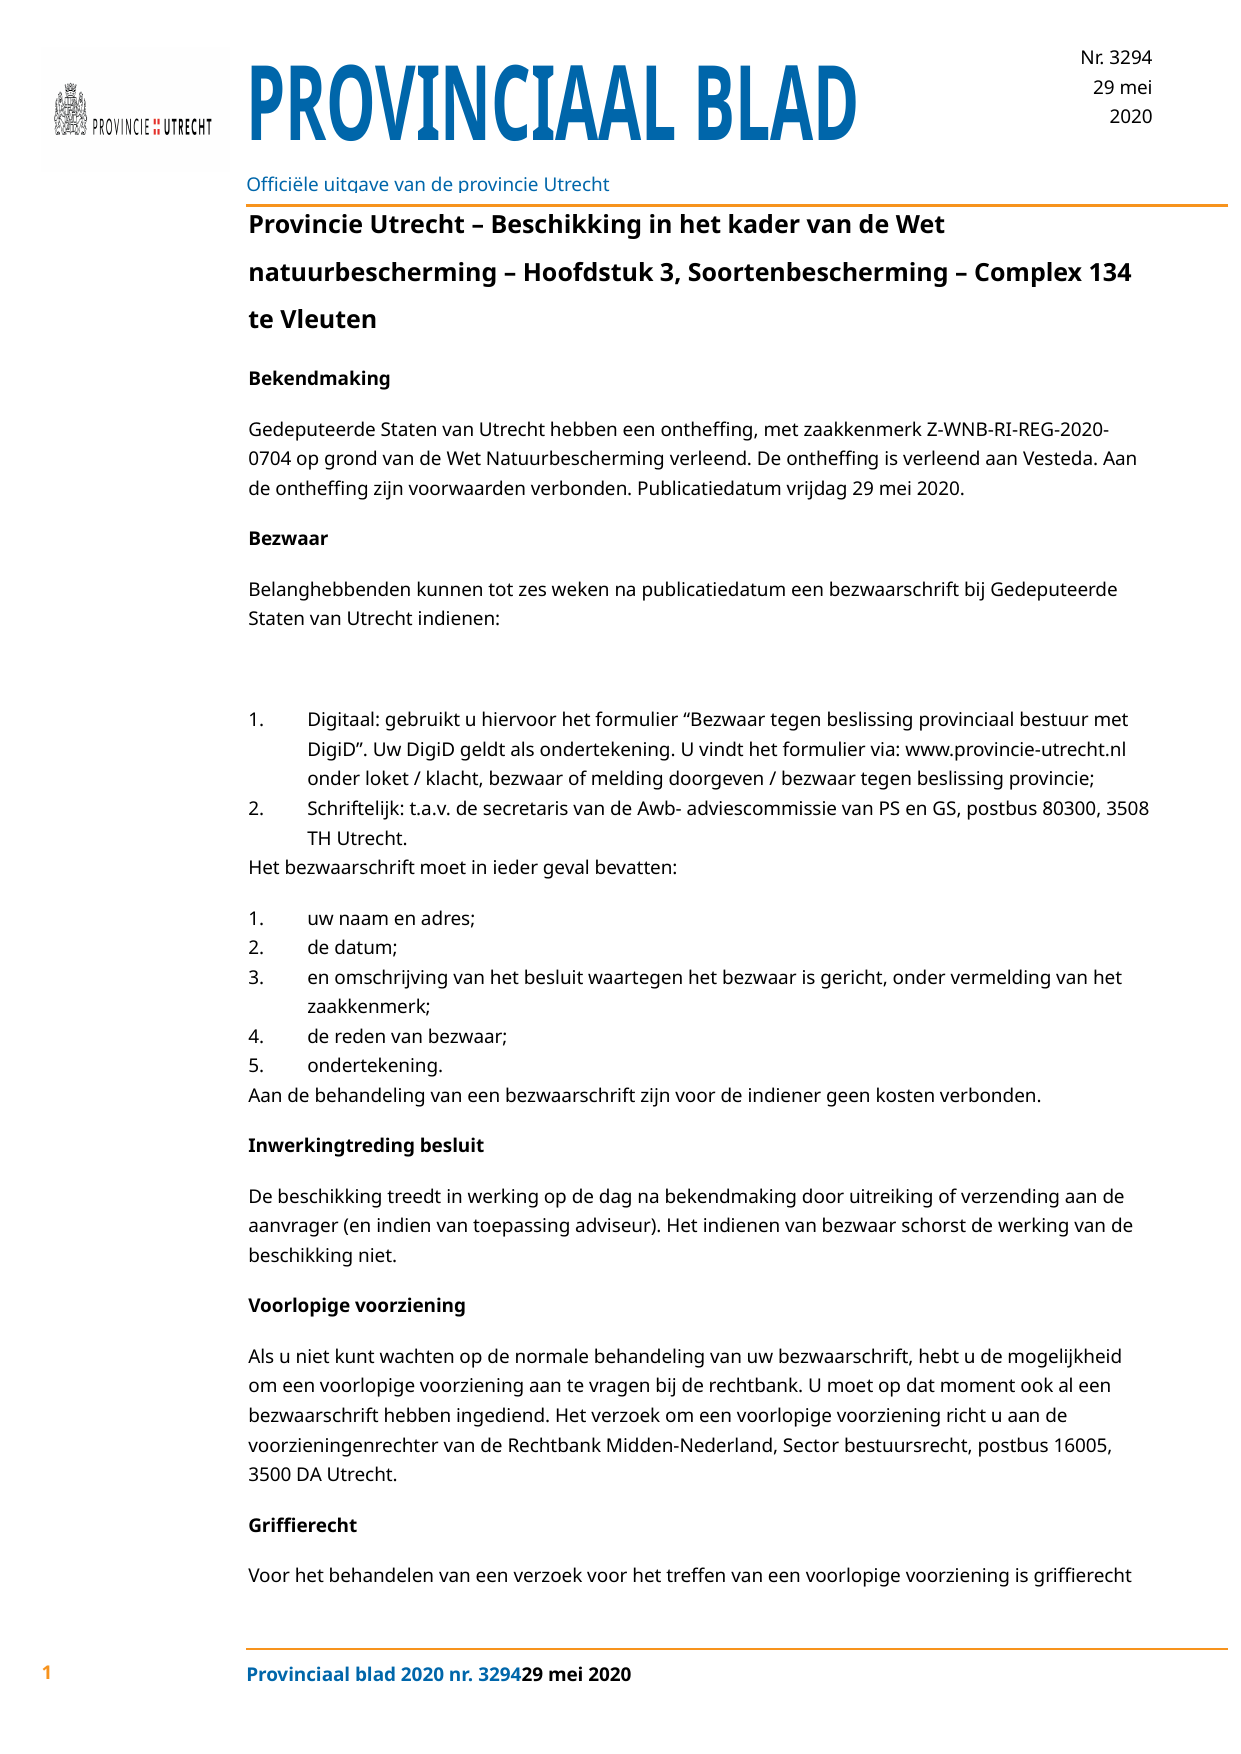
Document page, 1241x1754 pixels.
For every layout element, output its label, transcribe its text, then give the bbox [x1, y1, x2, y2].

list ondertekening. [248, 1053, 1152, 1078]
list Schriftelijk: t.a.v. de secretaris van de Awb- adviescommissie van PS en GS, postbus 80300, 3508 TH Utrecht. [248, 795, 1152, 850]
text Voor het behandelen van een verzoek voor het treffen van een voorlopige voorziening is griffierecht [248, 1562, 1152, 1588]
text Voorlopige voorziening [248, 1293, 1152, 1318]
text Belanghebbenden kunnen tot zes weken na publicatiedatum een bezwaarschrift bij Gedeputeerde Staten van Utrecht indienen: [248, 576, 1152, 631]
list de datum; [248, 934, 1152, 960]
text Provincie Utrecht – Beschikking in het kader van de Wet natuurbescherming – Hoofdstuk 3, Soortenbescherming – Complex 134 te Vleuten [248, 207, 1152, 336]
text Bezwaar [248, 526, 1152, 551]
picture [41, 47, 231, 172]
list Digitaal: gebruikt u hiervoor het formulier “Bezwaar tegen beslissing provinciaal bestuur met DigiD”. Uw DigiD geldt als ondertekening. U vindt het formulier via: www.provincie-utrecht.nl onder loket / klacht, bezwaar of melding doorgeven / bezwaar tegen beslissing provincie; [248, 706, 1152, 791]
list uw naam en adres; [248, 905, 1152, 930]
text Aan de behandeling van een bezwaarschrift zijn voor de indiener geen kosten verbonden. [248, 1082, 1152, 1108]
text Griffierecht [248, 1512, 1152, 1537]
text Bekendmaking [248, 366, 1152, 391]
text Als u niet kunt wachten op de normale behandeling van uw bezwaarschrift, hebt u de mogelijkheid om een voorlopige voorziening aan te vragen bij de rechtbank. U moet op dat moment ook al een bezwaarschrift hebben ingediend. Het verzoek om een voorlopige voorziening richt u aan de voorzieningenrechter van de Rechtbank Midden-Nederland, Sector bestuursrecht, postbus 16005, 3500 DA Utrecht. [248, 1343, 1152, 1487]
text Gedeputeerde Staten van Utrecht hebben een ontheffing, met zaakkenmerk Z-WNB-RI-REG-2020-0704 op grond van de Wet Natuurbescherming verleend. De ontheffing is verleend aan Vesteda. Aan de ontheffing zijn voorwaarden verbonden. Publicatiedatum vrijdag 29 mei 2020. [248, 416, 1152, 501]
text De beschikking treedt in werking op de dag na bekendmaking door uitreiking of verzending aan de aanvrager (en indien van toepassing adviseur). Het indienen van bezwaar schorst de werking van de beschikking niet. [248, 1183, 1152, 1268]
text Inwerkingtreding besluit [248, 1133, 1152, 1158]
list en omschrijving van het besluit waartegen het bezwaar is gericht, onder vermelding van het zaakkenmerk; [248, 964, 1152, 1019]
text Het bezwaarschrift moet in ieder geval bevatten: [248, 854, 1152, 880]
list de reden van bezwaar; [248, 1023, 1152, 1049]
